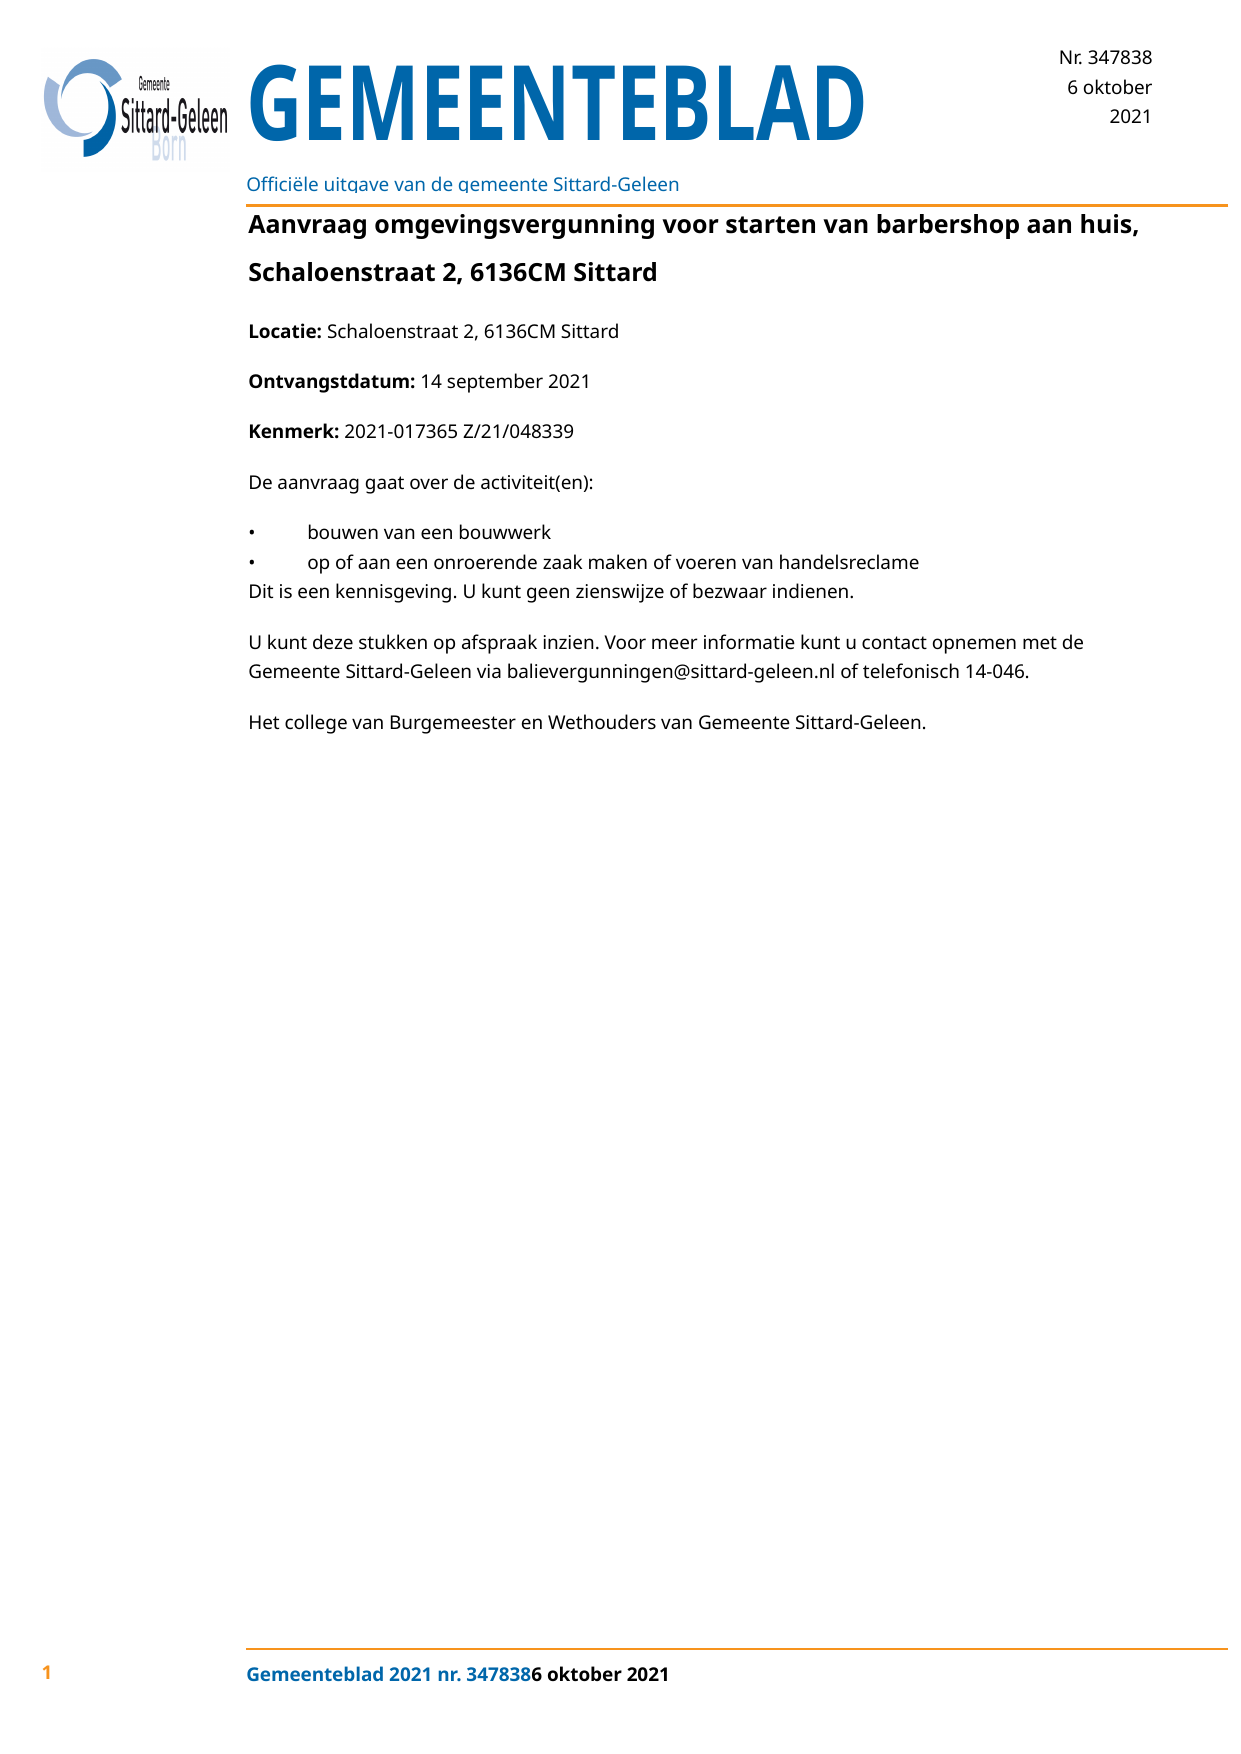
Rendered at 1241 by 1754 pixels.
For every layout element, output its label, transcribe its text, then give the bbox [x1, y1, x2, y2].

text Het college van Burgemeester en Wethouders van Gemeente Sittard-Geleen. [248, 709, 1152, 735]
text Kenmerk: 2021-017365 Z/21/048339 [248, 419, 1152, 444]
list bouwen van een bouwwerk [248, 519, 1152, 545]
text Aanvraag omgevingsvergunning voor starten van barbershop aan huis, Schaloenstraat 2, 6136CM Sittard [248, 207, 1152, 288]
text Locatie: Schaloenstraat 2, 6136CM Sittard [248, 318, 1152, 344]
picture [41, 47, 231, 172]
text U kunt deze stukken op afspraak inzien. Voor meer informatie kunt u contact opnemen met de Gemeente Sittard-Geleen via balievergunningen@sittard-geleen.nl of telefonisch 14-046. [248, 629, 1152, 684]
text Ontvangstdatum: 14 september 2021 [248, 368, 1152, 394]
text Dit is een kennisgeving. U kunt geen zienswijze of bezwaar indienen. [248, 579, 1152, 604]
text De aanvraag gaat over de activiteit(en): [248, 469, 1152, 495]
list op of aan een onroerende zaak maken of voeren van handelsreclame [248, 549, 1152, 575]
